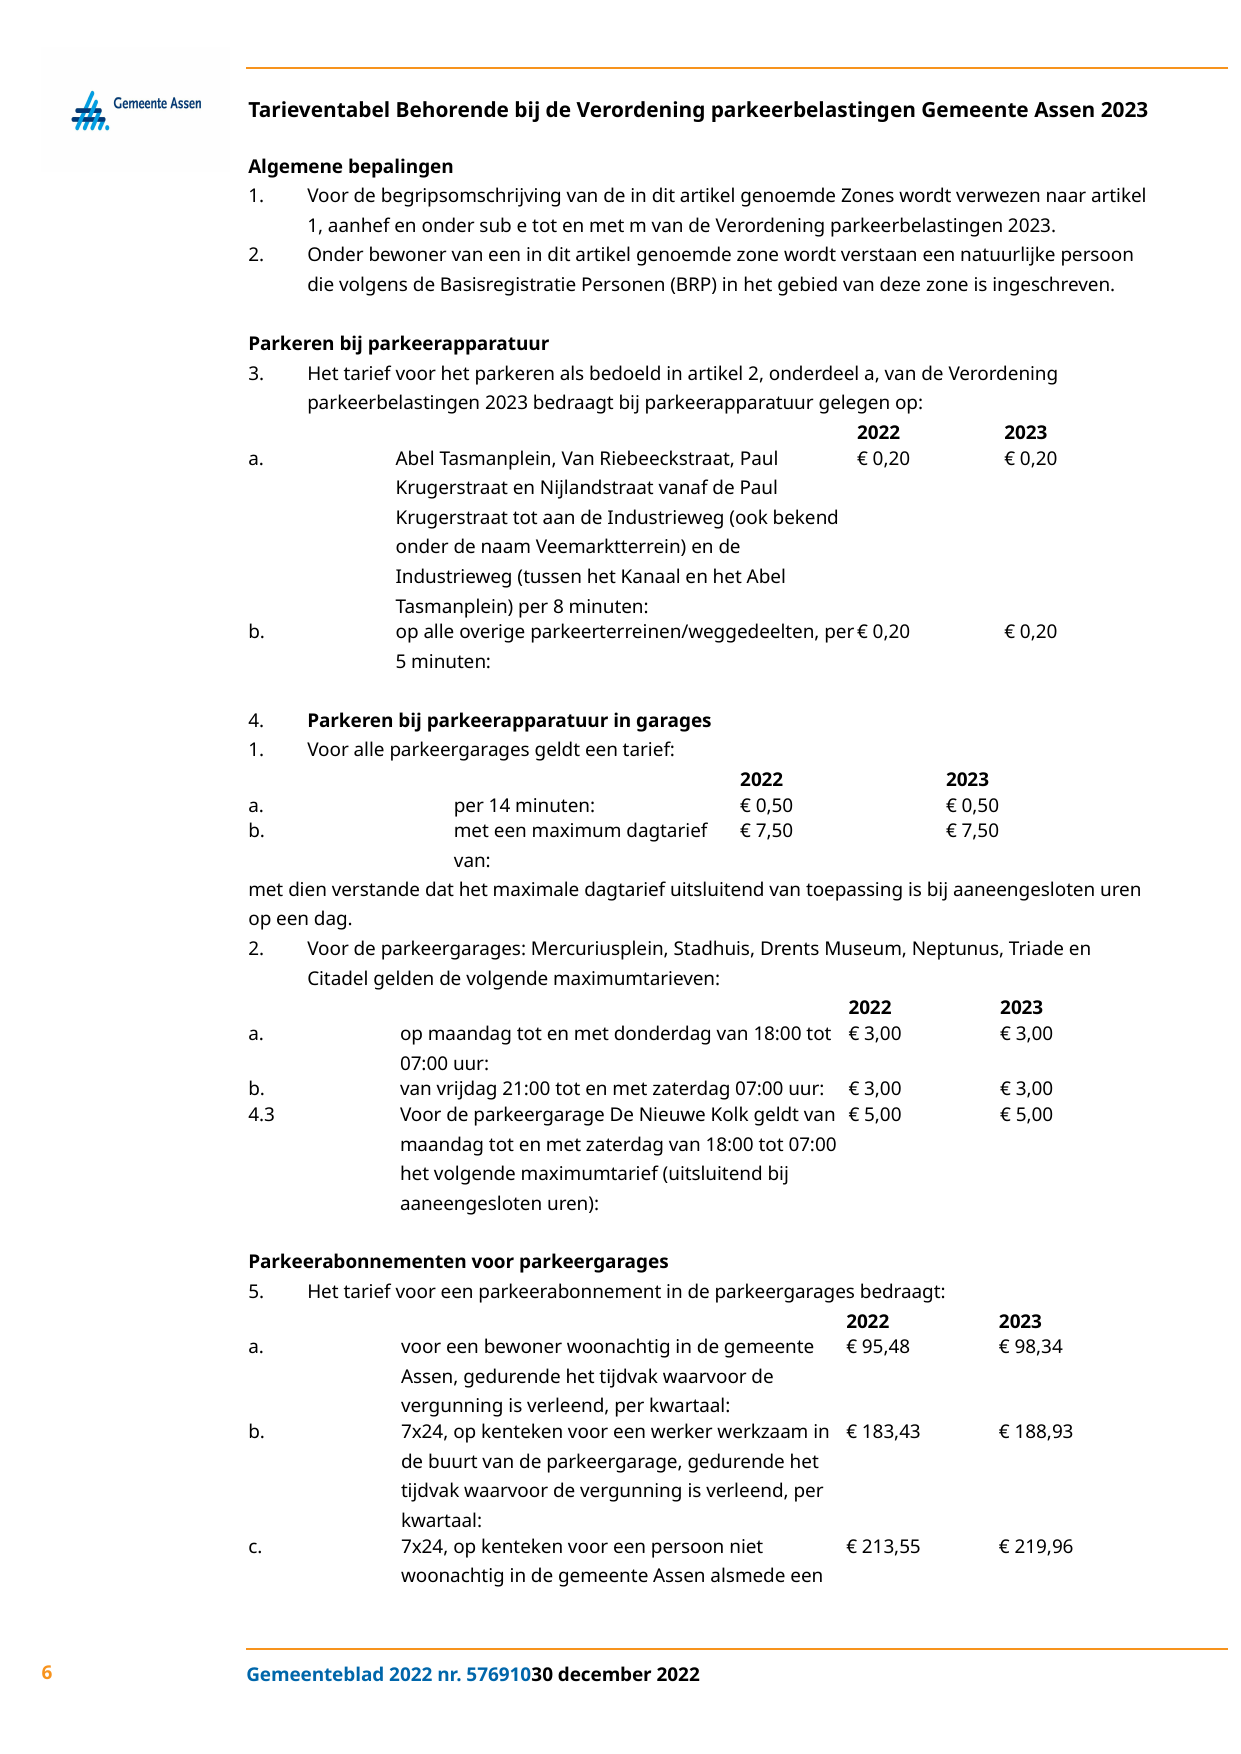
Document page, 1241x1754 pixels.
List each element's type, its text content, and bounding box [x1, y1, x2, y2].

table_cell € 0,50 [740, 792, 946, 817]
text Parkeren bij parkeerapparatuur [248, 330, 1152, 356]
table_cell b. [248, 619, 395, 674]
table_cell € 5,00 [848, 1101, 1000, 1216]
table_cell € 0,20 [857, 445, 1004, 619]
table_header [401, 1308, 846, 1333]
table_cell voor een bewoner woonachtig in de gemeente Assen, gedurende het tijdvak waarvoor de vergunning is verleend, per kwartaal: [401, 1334, 846, 1418]
table_cell € 219,96 [999, 1533, 1152, 1588]
list Voor de parkeergarages: Mercuriusplein, Stadhuis, Drents Museum, Neptunus, Triade en Citadel gelden de volgende maximumtarieven: [248, 935, 1152, 991]
table_cell € 7,50 [946, 818, 1152, 873]
table_cell 4.3 [248, 1101, 400, 1216]
table_cell € 0,20 [1004, 619, 1152, 674]
table_header [395, 419, 857, 445]
text Tarieventabel Behorende bij de Verordening parkeerbelastingen Gemeente Assen 2023 [248, 95, 1152, 123]
picture [41, 47, 231, 172]
table_cell € 3,00 [1000, 1020, 1152, 1076]
table_header 2023 [1000, 995, 1152, 1020]
table_cell Voor de parkeergarage De Nieuwe Kolk geldt van maandag tot en met zaterdag van 18:00 tot 07:00 het volgende maximumtarief (uitsluitend bij aaneengesloten uren): [400, 1101, 848, 1216]
table_cell a. [248, 792, 454, 817]
table_cell op alle overige parkeerterreinen/weggedeelten, per 5 minuten: [395, 619, 857, 674]
table_header 2022 [857, 419, 1004, 445]
table_cell Abel Tasmanplein, Van Riebeeckstraat, Paul Krugerstraat en Nijlandstraat vanaf de Paul Krugerstraat tot aan de Industrieweg (ook bekend onder de naam Veemarktterrein) en de Industrieweg (tussen het Kanaal en het Abel Tasmanplein) per 8 minuten: [395, 445, 857, 619]
table_header [248, 766, 454, 792]
table_header [248, 419, 395, 445]
table_header [400, 995, 848, 1020]
table_cell a. [248, 1334, 401, 1418]
table_cell € 98,34 [999, 1334, 1152, 1418]
table_header 2023 [999, 1308, 1152, 1333]
list Voor alle parkeergarages geldt een tarief: [248, 736, 1152, 762]
text Algemene bepalingen [248, 153, 1152, 179]
table_header 2022 [848, 995, 1000, 1020]
table_cell a. [248, 1020, 400, 1076]
table_cell € 7,50 [740, 818, 946, 873]
table_cell € 0,50 [946, 792, 1152, 817]
table_header [454, 766, 740, 792]
table_cell b. [248, 1076, 400, 1101]
table_header 2023 [1004, 419, 1152, 445]
table_header [248, 995, 400, 1020]
table_header [248, 1308, 401, 1333]
table_cell 7x24, op kenteken voor een werker werkzaam in de buurt van de parkeergarage, gedurende het tijdvak waarvoor de vergunning is verleend, per kwartaal: [401, 1419, 846, 1533]
table_cell € 188,93 [999, 1419, 1152, 1533]
text Parkeerabonnementen voor parkeergarages [248, 1248, 1152, 1274]
table_cell per 14 minuten: [454, 792, 740, 817]
list Parkeren bij parkeerapparatuur in garages [248, 707, 1152, 732]
table_cell € 3,00 [1000, 1076, 1152, 1101]
table_header 2022 [846, 1308, 999, 1333]
table_cell met een maximum dagtarief van: [454, 818, 740, 873]
table_cell € 95,48 [846, 1334, 999, 1418]
table_cell € 0,20 [857, 619, 1004, 674]
table_cell € 3,00 [848, 1020, 1000, 1076]
text met dien verstande dat het maximale dagtarief uitsluitend van toepassing is bij aaneengesloten uren op een dag. [248, 876, 1152, 931]
table_cell € 5,00 [1000, 1101, 1152, 1216]
table_cell van vrijdag 21:00 tot en met zaterdag 07:00 uur: [400, 1076, 848, 1101]
table_cell b. [248, 1419, 401, 1533]
list Voor de begripsomschrijving van de in dit artikel genoemde Zones wordt verwezen naar artikel 1, aanhef en onder sub e tot en met m van de Verordening parkeerbelastingen 2023. [248, 182, 1152, 238]
table_cell € 3,00 [848, 1076, 1000, 1101]
table_cell € 183,43 [846, 1419, 999, 1533]
table_cell c. [248, 1533, 401, 1588]
table_header 2023 [946, 766, 1152, 792]
list Het tarief voor het parkeren als bedoeld in artikel 2, onderdeel a, van de Verordening parkeerbelastingen 2023 bedraagt bij parkeerapparatuur gelegen op: [248, 360, 1152, 415]
table_cell € 0,20 [1004, 445, 1152, 619]
list Het tarief voor een parkeerabonnement in de parkeergarages bedraagt: [248, 1278, 1152, 1304]
table_cell a. [248, 445, 395, 619]
table_cell € 213,55 [846, 1533, 999, 1588]
table_cell b. [248, 818, 454, 873]
table_cell op maandag tot en met donderdag van 18:00 tot 07:00 uur: [400, 1020, 848, 1076]
table_cell 7x24, op kenteken voor een persoon niet woonachtig in de gemeente Assen alsmede een [401, 1533, 846, 1588]
table_header 2022 [740, 766, 946, 792]
list Onder bewoner van een in dit artikel genoemde zone wordt verstaan een natuurlijke persoon die volgens de Basisregistratie Personen (BRP) in het gebied van deze zone is ingeschreven. [248, 242, 1152, 297]
